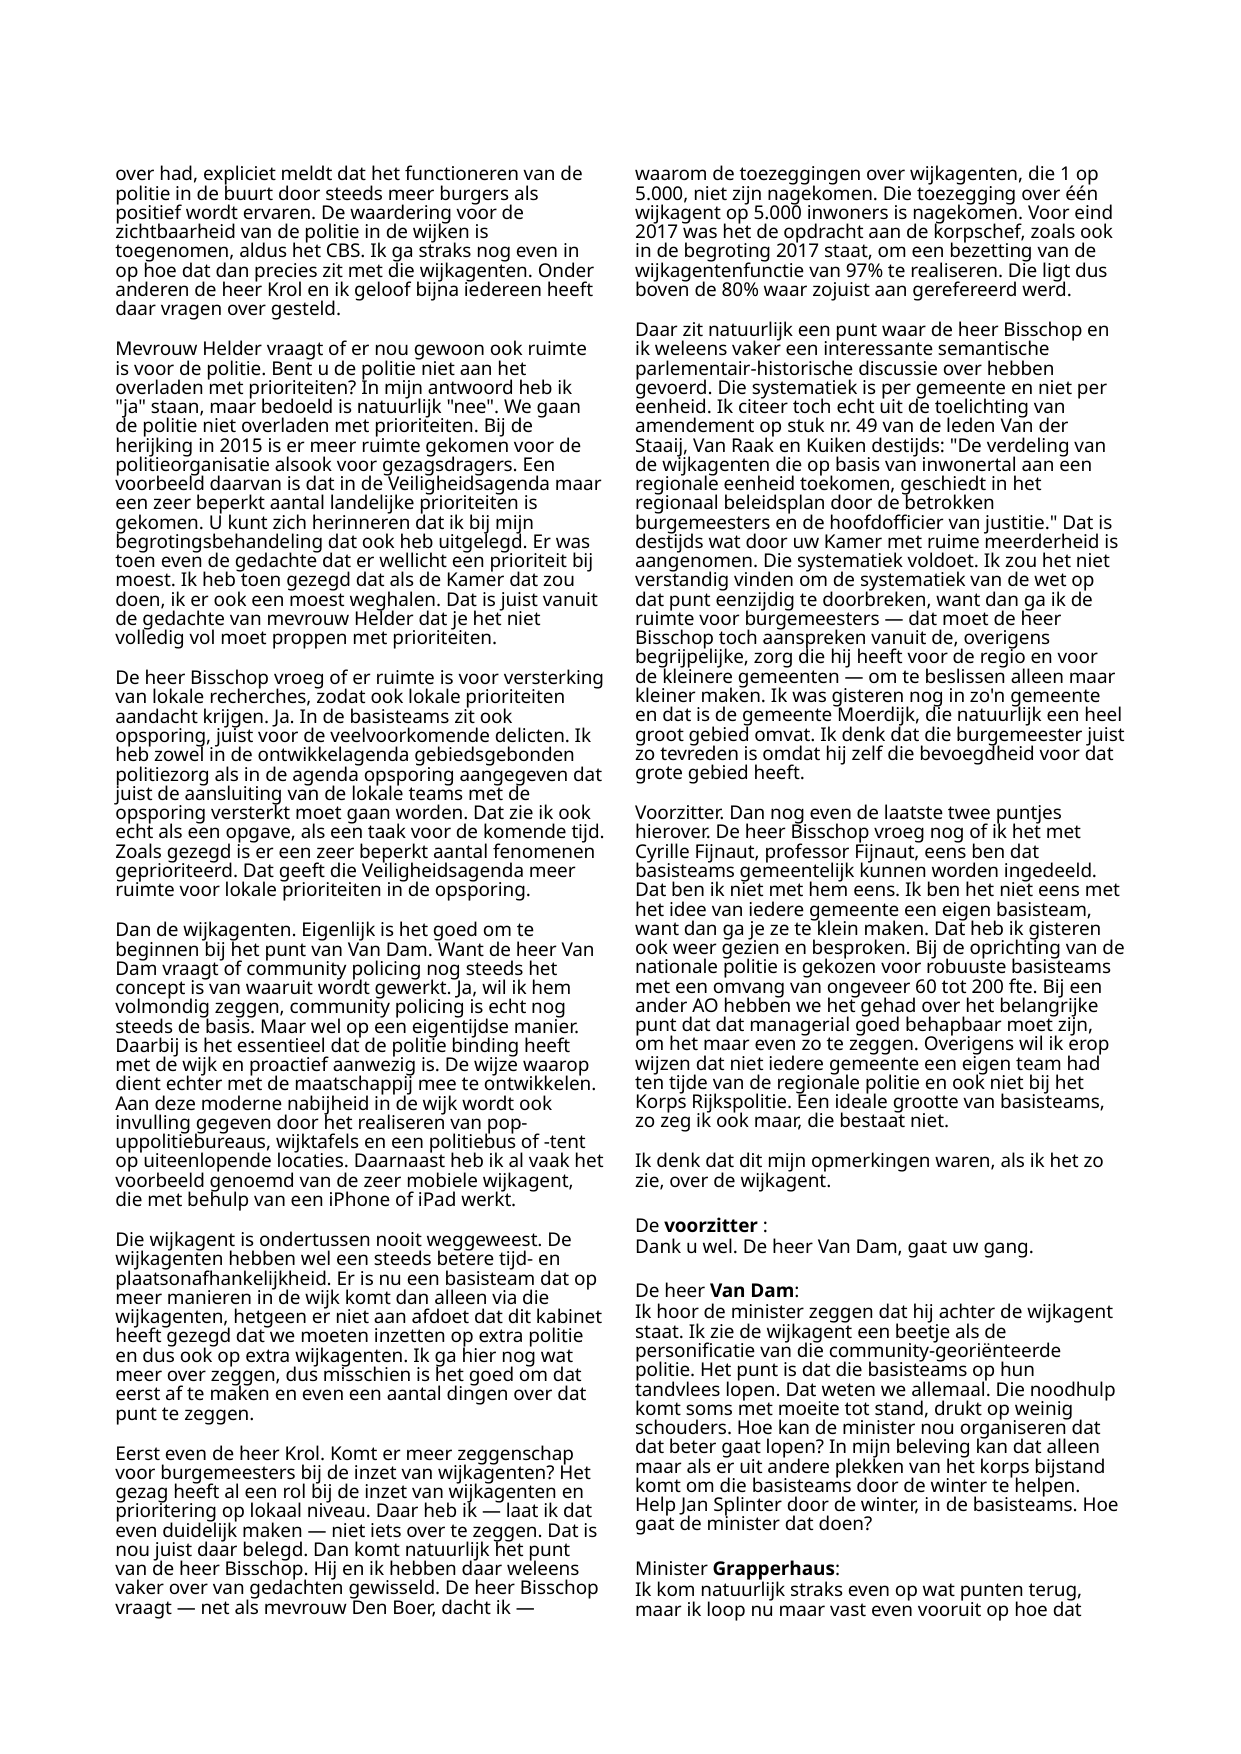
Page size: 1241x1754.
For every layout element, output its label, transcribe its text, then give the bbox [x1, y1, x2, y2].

text Eerst even de heer Krol. Komt er meer zeggenschap voor burgemeesters bij de inzet van wijkagenten? Het gezag heeft al een rol bij de inzet van wijkagenten en prioritering op lokaal niveau. Daar heb ik — laat ik dat even duidelijk maken — niet iets over te zeggen. Dat is nou juist daar belegd. Dan komt natuurlijk het punt van de heer Bisschop. Hij en ik hebben daar weleens vaker over van gedachten gewisseld. De heer Bisschop vraagt — net als mevrouw Den Boer, dacht ik — [115, 1444, 605, 1618]
text over had, expliciet meldt dat het functioneren van de politie in de buurt door steeds meer burgers als positief wordt ervaren. De waardering voor de zichtbaarheid van de politie in de wijken is toegenomen, aldus het CBS. Ik ga straks nog even in op hoe dat dan precies zit met die wijkagenten. Onder anderen de heer Krol en ik geloof bijna iedereen heeft daar vragen over gesteld. [115, 165, 605, 319]
text Ik denk dat dit mijn opmerkingen waren, als ik het zo zie, over de wijkagent. [635, 1152, 1125, 1191]
text Dank u wel. De heer Van Dam, gaat uw gang. [635, 1238, 1125, 1257]
text Dan de wijkagenten. Eigenlijk is het goed om te beginnen bij het punt van Van Dam. Want de heer Van Dam vraagt of community policing nog steeds het concept is van waaruit wordt gewerkt. Ja, wil ik hem volmondig zeggen, community policing is echt nog steeds de basis. Maar wel op een eigentijdse manier. Daarbij is het essentieel dat de politie binding heeft met de wijk en proactief aanwezig is. De wijze waarop dient echter met de maatschappij mee te ontwikkelen. Aan deze moderne nabijheid in de wijk wordt ook invulling gegeven door het realiseren van pop-uppolitiebureaus, wijktafels en een politiebus of -tent op uiteenlopende locaties. Daarnaast heb ik al vaak het voorbeeld genoemd van de zeer mobiele wijkagent, die met behulp van een iPhone of iPad werkt. [115, 921, 605, 1210]
text De heer Bisschop vroeg of er ruimte is voor versterking van lokale recherches, zodat ook lokale prioriteiten aandacht krijgen. Ja. In de basisteams zit ook opsporing, juist voor de veelvoorkomende delicten. Ik heb zowel in de ontwikkelagenda gebiedsgebonden politiezorg als in de agenda opsporing aangegeven dat juist de aansluiting van de lokale teams met de opsporing versterkt moet gaan worden. Dat zie ik ook echt als een opgave, als een taak voor de komende tijd. Zoals gezegd is er een zeer beperkt aantal fenomenen geprioriteerd. Dat geeft die Veiligheidsagenda meer ruimte voor lokale prioriteiten in de opsporing. [115, 669, 605, 901]
text Daar zit natuurlijk een punt waar de heer Bisschop en ik weleens vaker een interessante semantische parlementair-historische discussie over hebben gevoerd. Die systematiek is per gemeente en niet per eenheid. Ik citeer toch echt uit de toelichting van amendement op stuk nr. 49 van de leden Van der Staaij, Van Raak en Kuiken destijds: "De verdeling van de wijkagenten die op basis van inwonertal aan een regionale eenheid toekomen, geschiedt in het regionaal beleidsplan door de betrokken burgemeesters en de hoofdofficier van justitie." Dat is destijds wat door uw Kamer met ruime meerderheid is aangenomen. Die systematiek voldoet. Ik zou het niet verstandig vinden om de systematiek van de wet op dat punt eenzijdig te doorbreken, want dan ga ik de ruimte voor burgemeesters — dat moet de heer Bisschop toch aanspreken vanuit de, overigens begrijpelijke, zorg die hij heeft voor de regio en voor de kleinere gemeenten — om te beslissen alleen maar kleiner maken. Ik was gisteren nog in zo'n gemeente en dat is de gemeente Moerdijk, die natuurlijk een heel groot gebied omvat. Ik denk dat die burgemeester juist zo tevreden is omdat hij zelf die bevoegdheid voor dat grote gebied heeft. [635, 321, 1125, 783]
text De voorzitter : [635, 1212, 1125, 1238]
text waarom de toezeggingen over wijkagenten, die 1 op 5.000, niet zijn nagekomen. Die toezegging over één wijkagent op 5.000 inwoners is nagekomen. Voor eind 2017 was het de opdracht aan de korpschef, zoals ook in de begroting 2017 staat, om een bezetting van de wijkagentenfunctie van 97% te realiseren. Die ligt dus boven de 80% waar zojuist aan gerefereerd werd. [635, 165, 1125, 300]
text De heer Van Dam: [635, 1278, 1125, 1303]
text Minister Grapperhaus: [635, 1556, 1125, 1581]
text Die wijkagent is ondertussen nooit weggeweest. De wijkagenten hebben wel een steeds betere tijd- en plaatsonafhankelijkheid. Er is nu een basisteam dat op meer manieren in de wijk komt dan alleen via die wijkagenten, hetgeen er niet aan afdoet dat dit kabinet heeft gezegd dat we moeten inzetten op extra politie en dus ook op extra wijkagenten. Ik ga hier nog wat meer over zeggen, dus misschien is het goed om dat eerst af te maken en even een aantal dingen over dat punt te zeggen. [115, 1231, 605, 1424]
text Voorzitter. Dan nog even de laatste twee puntjes hierover. De heer Bisschop vroeg nog of ik het met Cyrille Fijnaut, professor Fijnaut, eens ben dat basisteams gemeentelijk kunnen worden ingedeeld. Dat ben ik niet met hem eens. Ik ben het niet eens met het idee van iedere gemeente een eigen basisteam, want dan ga je ze te klein maken. Dat heb ik gisteren ook weer gezien en besproken. Bij de oprichting van de nationale politie is gekozen voor robuuste basisteams met een omvang van ongeveer 60 tot 200 fte. Bij een ander AO hebben we het gehad over het belangrijke punt dat dat managerial goed behapbaar moet zijn, om het maar even zo te zeggen. Overigens wil ik erop wijzen dat niet iedere gemeente een eigen team had ten tijde van de regionale politie en ook niet bij het Korps Rijkspolitie. Een ideale grootte van basisteams, zo zeg ik ook maar, die bestaat niet. [635, 804, 1125, 1132]
text Ik kom natuurlijk straks even op wat punten terug, maar ik loop nu maar vast even vooruit op hoe dat [635, 1581, 1125, 1620]
text Mevrouw Helder vraagt of er nou gewoon ook ruimte is voor de politie. Bent u de politie niet aan het overladen met prioriteiten? In mijn antwoord heb ik "ja" staan, maar bedoeld is natuurlijk "nee". We gaan de politie niet overladen met prioriteiten. Bij de herijking in 2015 is er meer ruimte gekomen voor de politieorganisatie alsook voor gezagsdragers. Een voorbeeld daarvan is dat in de Veiligheidsagenda maar een zeer beperkt aantal landelijke prioriteiten is gekomen. U kunt zich herinneren dat ik bij mijn begrotingsbehandeling dat ook heb uitgelegd. Er was toen even de gedachte dat er wellicht een prioriteit bij moest. Ik heb toen gezegd dat als de Kamer dat zou doen, ik er ook een moest weghalen. Dat is juist vanuit de gedachte van mevrouw Helder dat je het niet volledig vol moet proppen met prioriteiten. [115, 340, 605, 648]
text Ik hoor de minister zeggen dat hij achter de wijkagent staat. Ik zie de wijkagent een beetje als de personificatie van die community-georiënteerde politie. Het punt is dat die basisteams op hun tandvlees lopen. Dat weten we allemaal. Die noodhulp komt soms met moeite tot stand, drukt op weinig schouders. Hoe kan de minister nou organiseren dat dat beter gaat lopen? In mijn beleving kan dat alleen maar als er uit andere plekken van het korps bijstand komt om die basisteams door de winter te helpen. Help Jan Splinter door de winter, in de basisteams. Hoe gaat de minister dat doen? [635, 1303, 1125, 1535]
